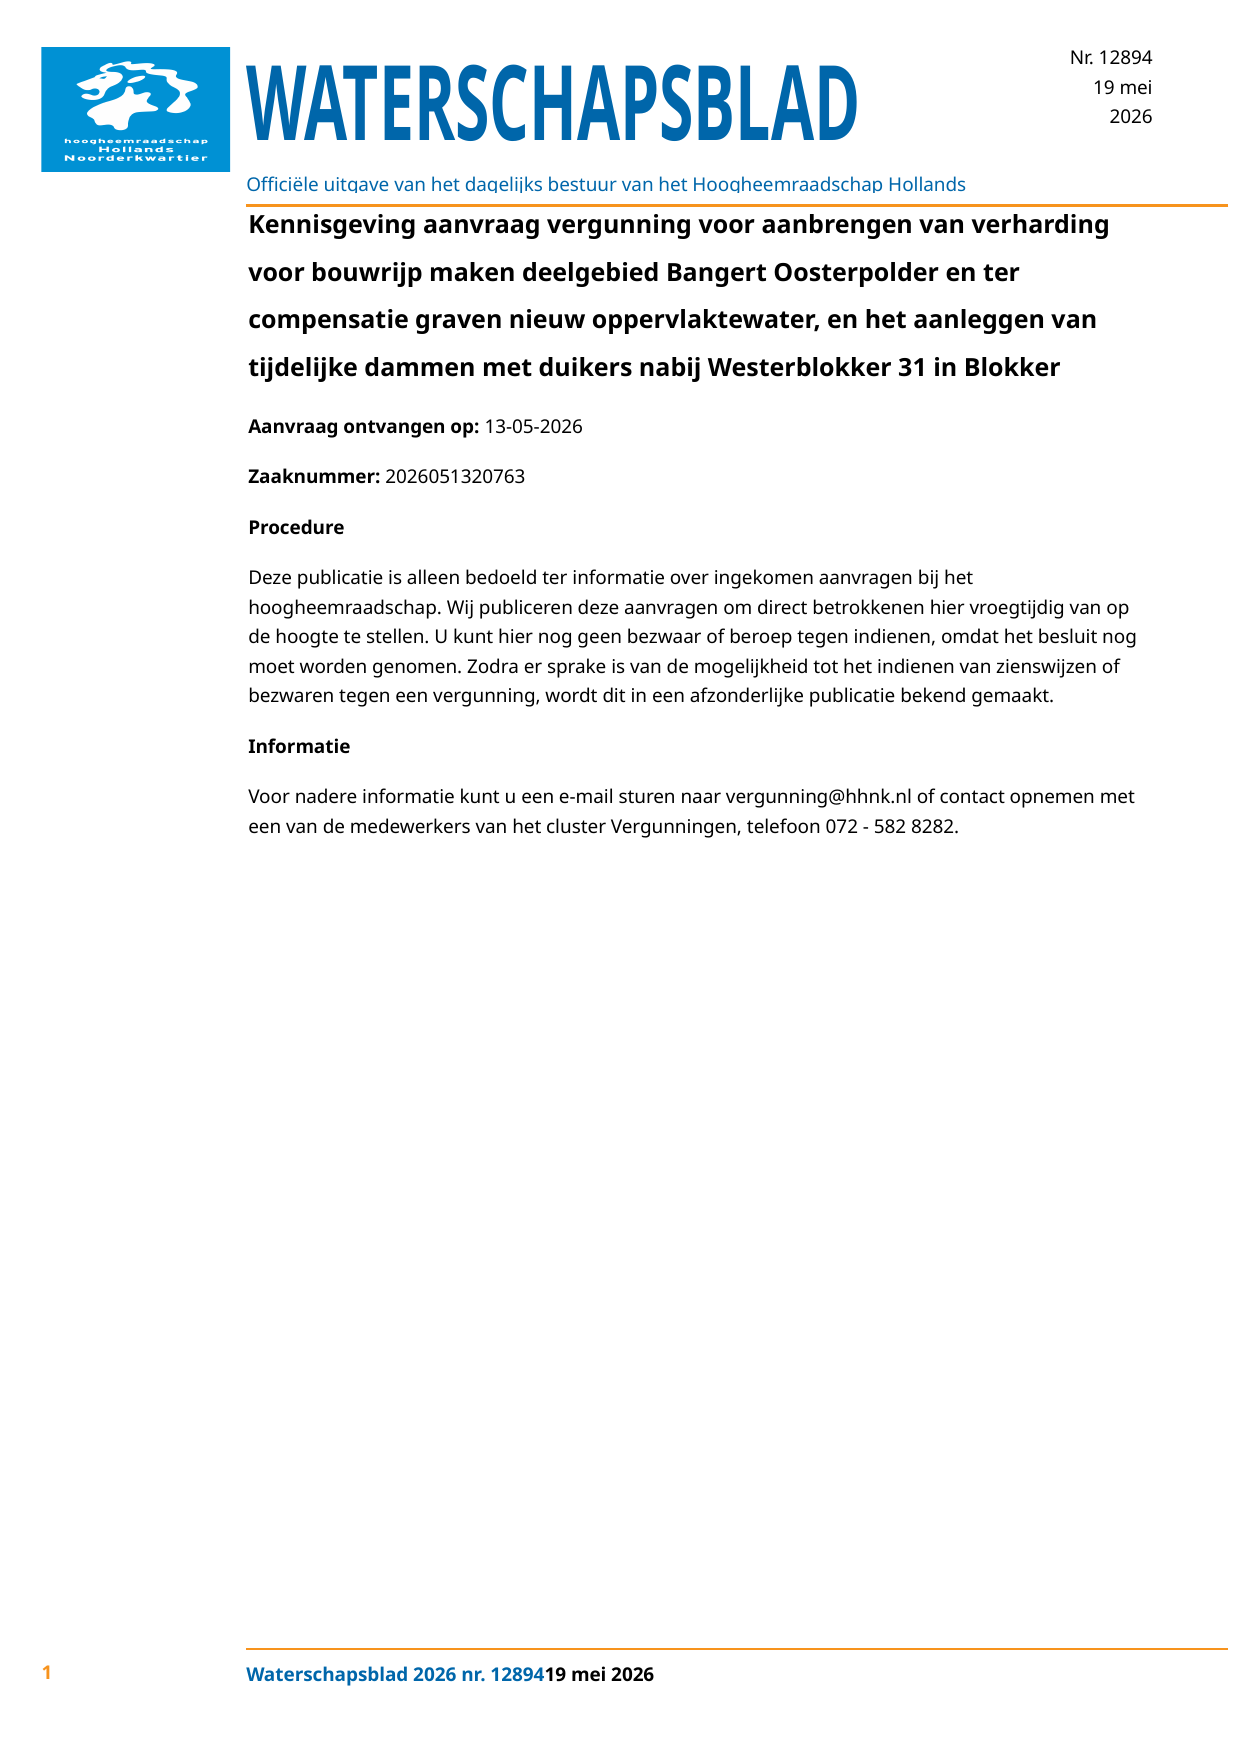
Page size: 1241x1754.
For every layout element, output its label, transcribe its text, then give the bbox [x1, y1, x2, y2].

text Voor nadere informatie kunt u een e-mail sturen naar vergunning@hhnk.nl of contact opnemen met een van de medewerkers van het cluster Vergunningen, telefoon 072 - 582 8282. [248, 783, 1152, 839]
text Kennisgeving aanvraag vergunning voor aanbrengen van verharding voor bouwrijp maken deelgebied Bangert Oosterpolder en ter compensatie graven nieuw oppervlaktewater, en het aanleggen van tijdelijke dammen met duikers nabij Westerblokker 31 in Blokker [248, 207, 1152, 384]
text Aanvraag ontvangen op: 13-05-2026 [248, 413, 1152, 439]
picture [118, 62, 197, 112]
text Deze publicatie is alleen bedoeld ter informatie over ingekomen aanvragen bij het hoogheemraadschap. Wij publiceren deze aanvragen om direct betrokkenen hier vroegtijdig van op de hoogte te stellen. U kunt hier nog geen bezwaar of beroep tegen indienen, omdat het besluit nog moet worden genomen. Zodra er sprake is van de mogelijkheid tot het indienen van zienswijzen of bezwaren tegen een vergunning, wordt dit in een afzonderlijke publicatie bekend gemaakt. [248, 564, 1152, 708]
text Zaaknummer: 2026051320763 [248, 463, 1152, 489]
text Informatie [248, 733, 1152, 759]
picture [78, 64, 122, 99]
text Procedure [248, 514, 1152, 540]
picture [88, 87, 157, 130]
picture [129, 76, 144, 82]
